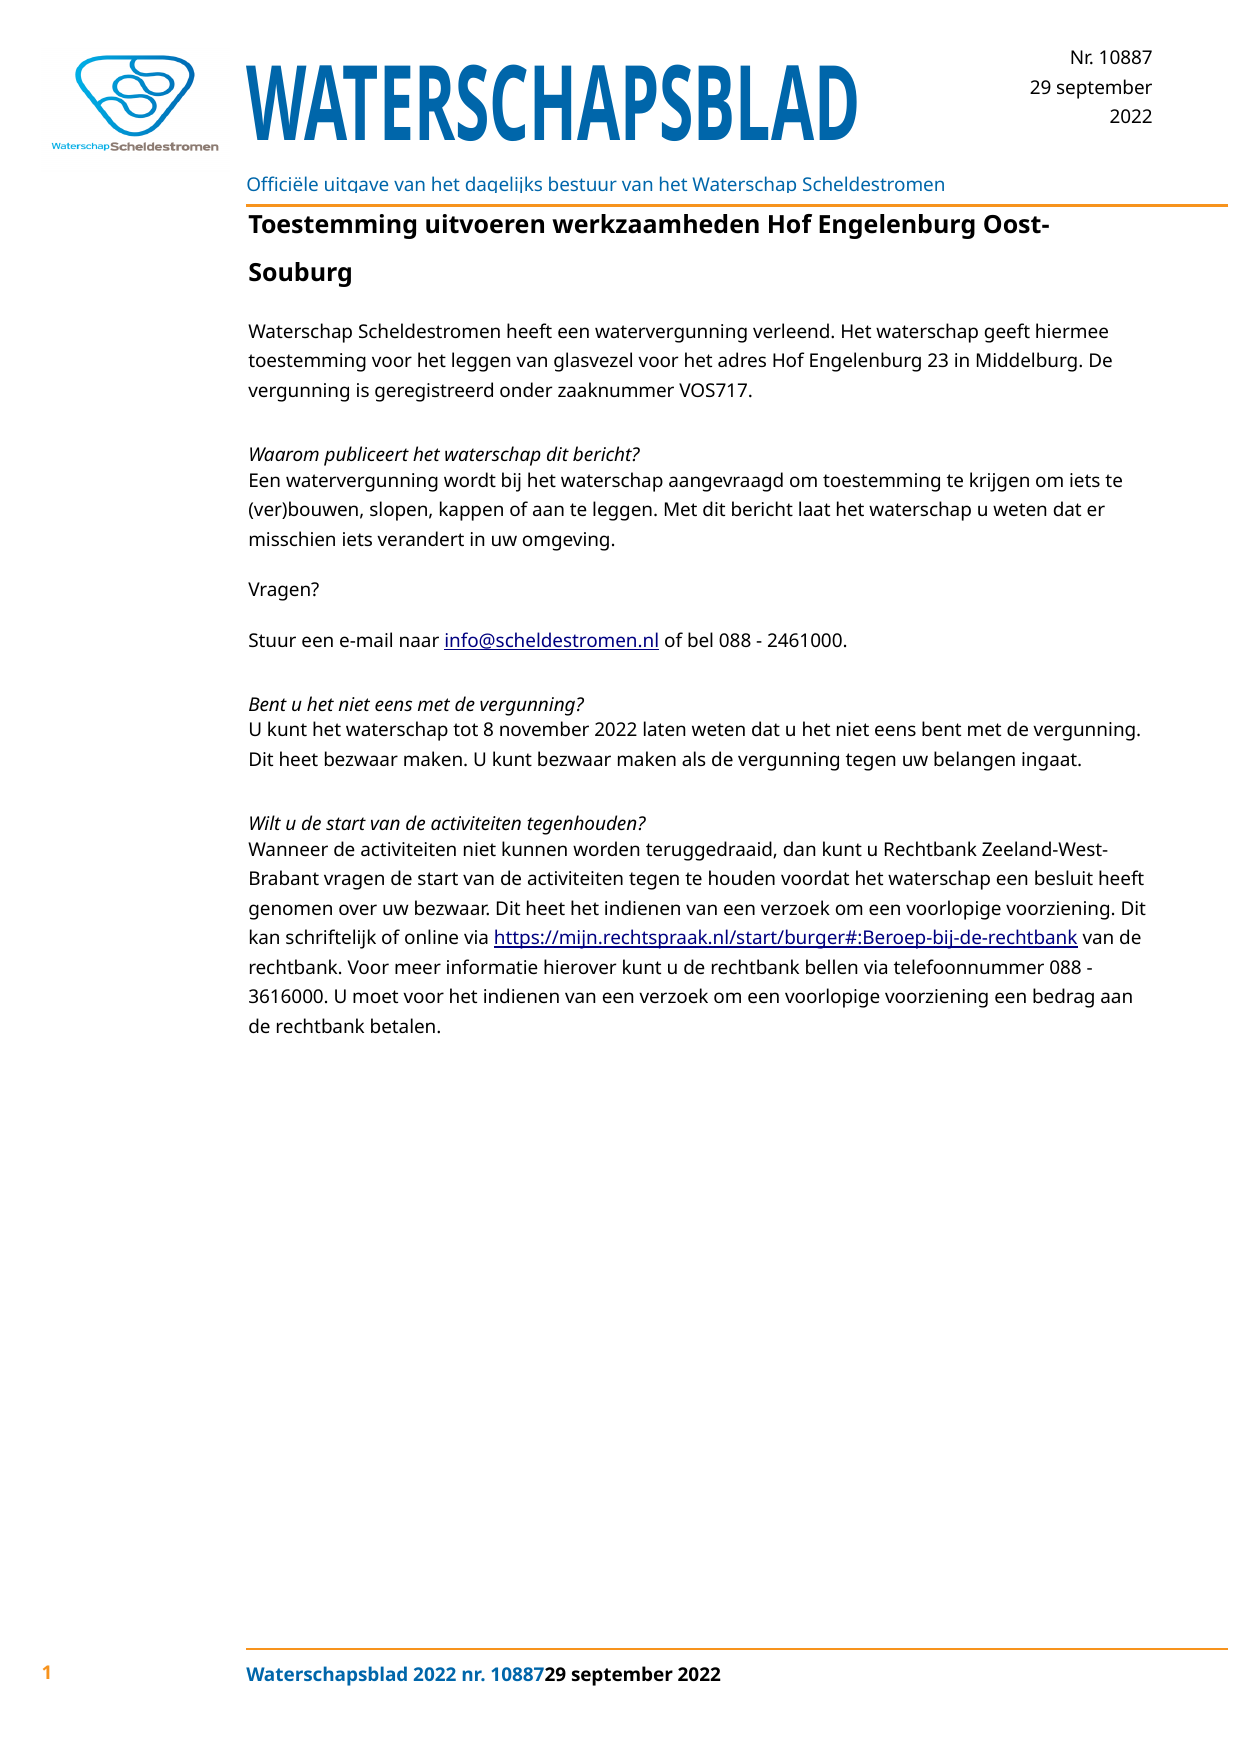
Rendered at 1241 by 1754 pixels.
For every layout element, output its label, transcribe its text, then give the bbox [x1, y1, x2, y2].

text Vragen? [248, 576, 1152, 602]
text Bent u het niet eens met de vergunning? [248, 691, 1152, 716]
text Stuur een e-mail naar info@scheldestromen.nl of bel 088 - 2461000. [248, 627, 1152, 652]
text Wilt u de start van de activiteiten tegenhouden? [248, 810, 1152, 836]
text Waterschap Scheldestromen heeft een watervergunning verleend. Het waterschap geeft hiermee toestemming voor het leggen van glasvezel voor het adres Hof Engelenburg 23 in Middelburg. De vergunning is geregistreerd onder zaaknummer VOS717. [248, 318, 1152, 403]
text U kunt het waterschap tot 8 november 2022 laten weten dat u het niet eens bent met de vergunning. Dit heet bezwaar maken. U kunt bezwaar maken als de vergunning tegen uw belangen ingaat. [248, 716, 1152, 772]
text Wanneer de activiteiten niet kunnen worden teruggedraaid, dan kunt u Rechtbank Zeeland-West-Brabant vragen de start van de activiteiten tegen te houden voordat het waterschap een besluit heeft genomen over uw bezwaar. Dit heet het indienen van een verzoek om een voorlopige voorziening. Dit kan schriftelijk of online via https://mijn.rechtspraak.nl/start/burger#:Beroep-bij-de-rechtbank van de rechtbank. Voor meer informatie hierover kunt u de rechtbank bellen via telefoonnummer 088 - 3616000. U moet voor het indienen van een verzoek om een voorlopige voorziening een bedrag aan de rechtbank betalen. [248, 836, 1152, 1039]
picture [41, 47, 231, 172]
text Een watervergunning wordt bij het waterschap aangevraagd om toestemming te krijgen om iets te (ver)bouwen, slopen, kappen of aan te leggen. Met dit bericht laat het waterschap u weten dat er misschien iets verandert in uw omgeving. [248, 467, 1152, 552]
text Waarom publiceert het waterschap dit bericht? [248, 441, 1152, 467]
text Toestemming uitvoeren werkzaamheden Hof Engelenburg Oost-Souburg [248, 207, 1152, 288]
